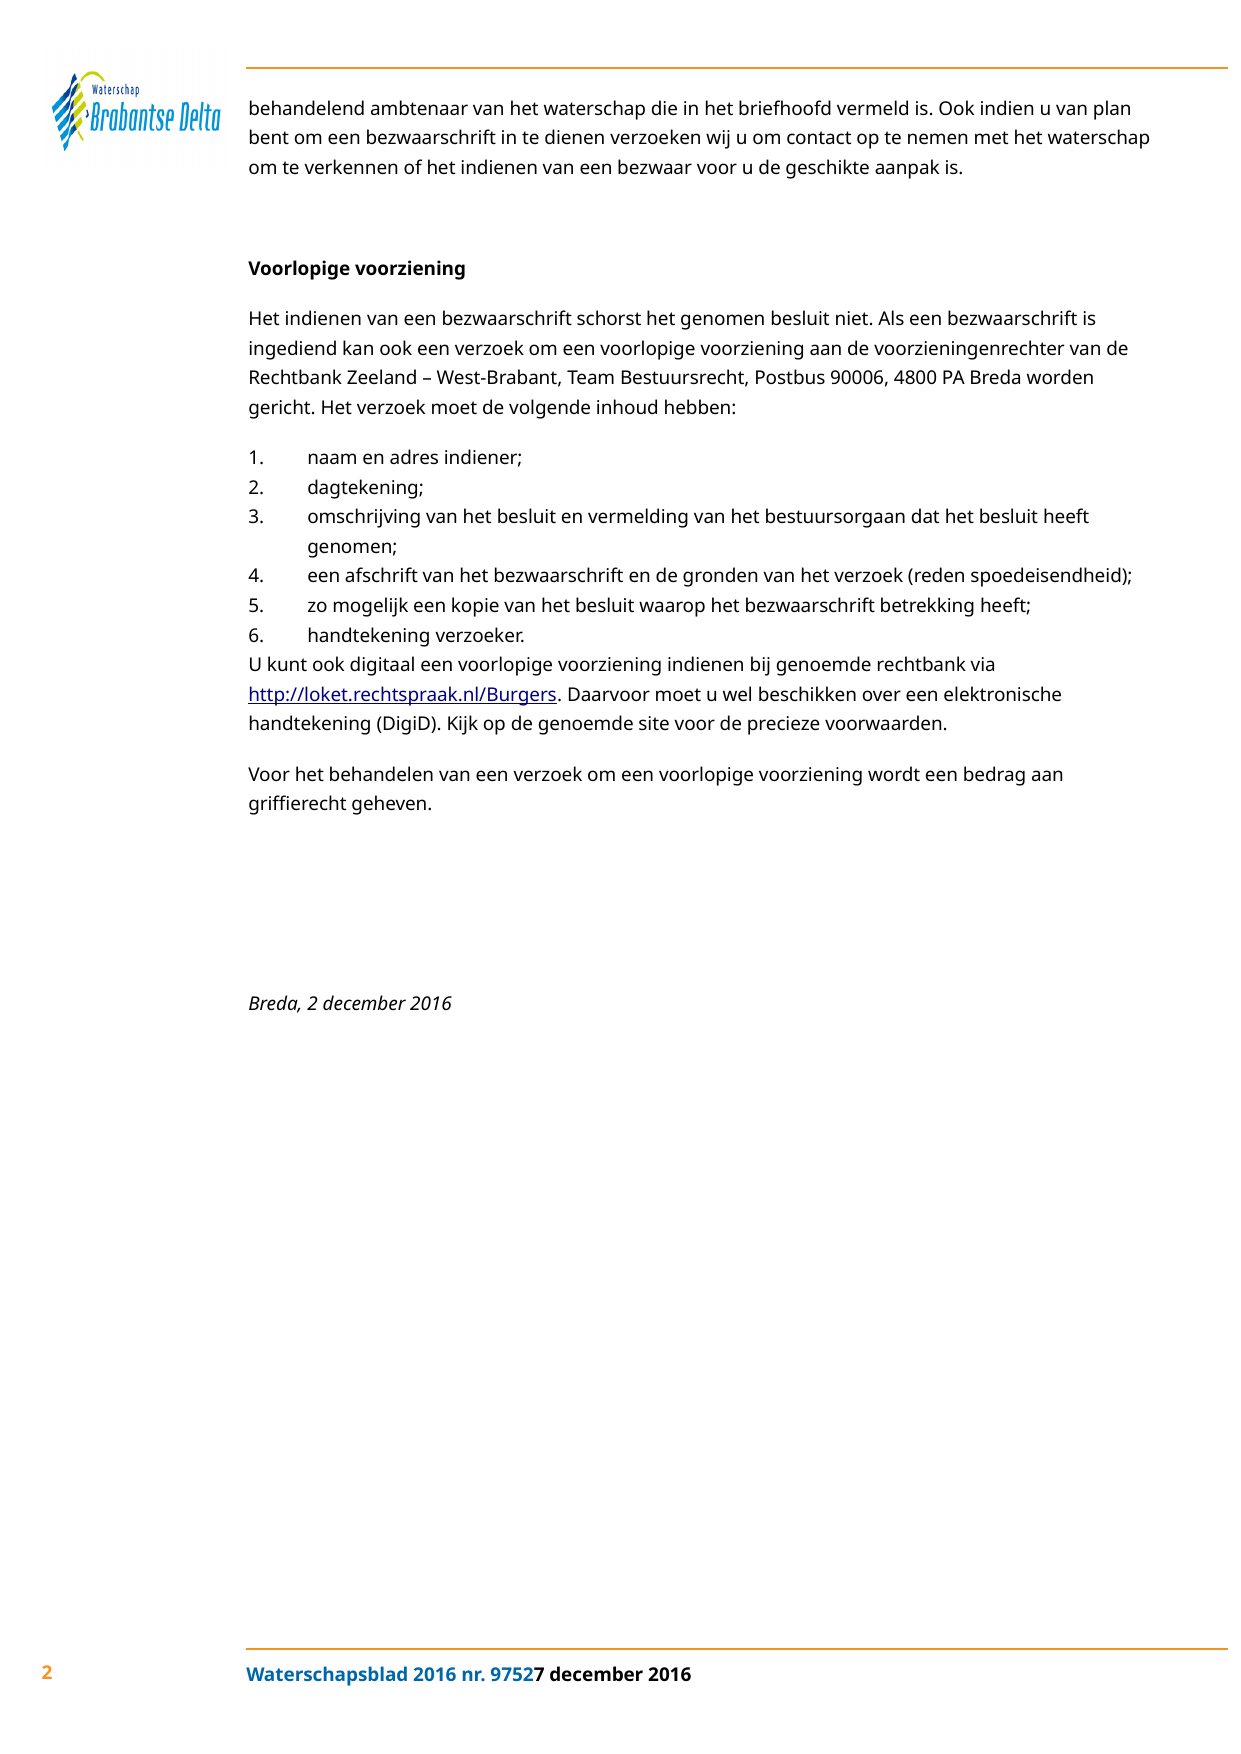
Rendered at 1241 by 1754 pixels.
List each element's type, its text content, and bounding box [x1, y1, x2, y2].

list naam en adres indiener; [248, 444, 1152, 470]
list een afschrift van het bezwaarschrift en de gronden van het verzoek (reden spoedeisendheid); [248, 563, 1152, 588]
text Voorlopige voorziening [248, 255, 1152, 281]
list dagtekening; [248, 474, 1152, 500]
text Breda, 2 december 2016 [248, 990, 1152, 1015]
list handtekening verzoeker. [248, 622, 1152, 648]
text Het indienen van een bezwaarschrift schorst het genomen besluit niet. Als een bezwaarschrift is ingediend kan ook een verzoek om een voorlopige voorziening aan de voorzieningenrechter van de Rechtbank Zeeland – West-Brabant, Team Bestuursrecht, Postbus 90006, 4800 PA Breda worden gericht. Het verzoek moet de volgende inhoud hebben: [248, 305, 1152, 420]
list zo mogelijk een kopie van het besluit waarop het bezwaarschrift betrekking heeft; [248, 592, 1152, 618]
list omschrijving van het besluit en vermelding van het bestuursorgaan dat het besluit heeft genomen; [248, 503, 1152, 559]
text Voor het behandelen van een verzoek om een voorlopige voorziening wordt een bedrag aan griffierecht geheven. [248, 761, 1152, 816]
text behandelend ambtenaar van het waterschap die in het briefhoofd vermeld is. Ook indien u van plan bent om een bezwaarschrift in te dienen verzoeken wij u om contact op te nemen met het waterschap om te verkennen of het indienen van een bezwaar voor u de geschikte aanpak is. [248, 95, 1152, 180]
picture [41, 47, 231, 172]
text U kunt ook digitaal een voorlopige voorziening indienen bij genoemde rechtbank via http://loket.rechtspraak.nl/Burgers. Daarvoor moet u wel beschikken over een elektronische handtekening (DigiD). Kijk op de genoemde site voor de precieze voorwaarden. [248, 651, 1152, 736]
